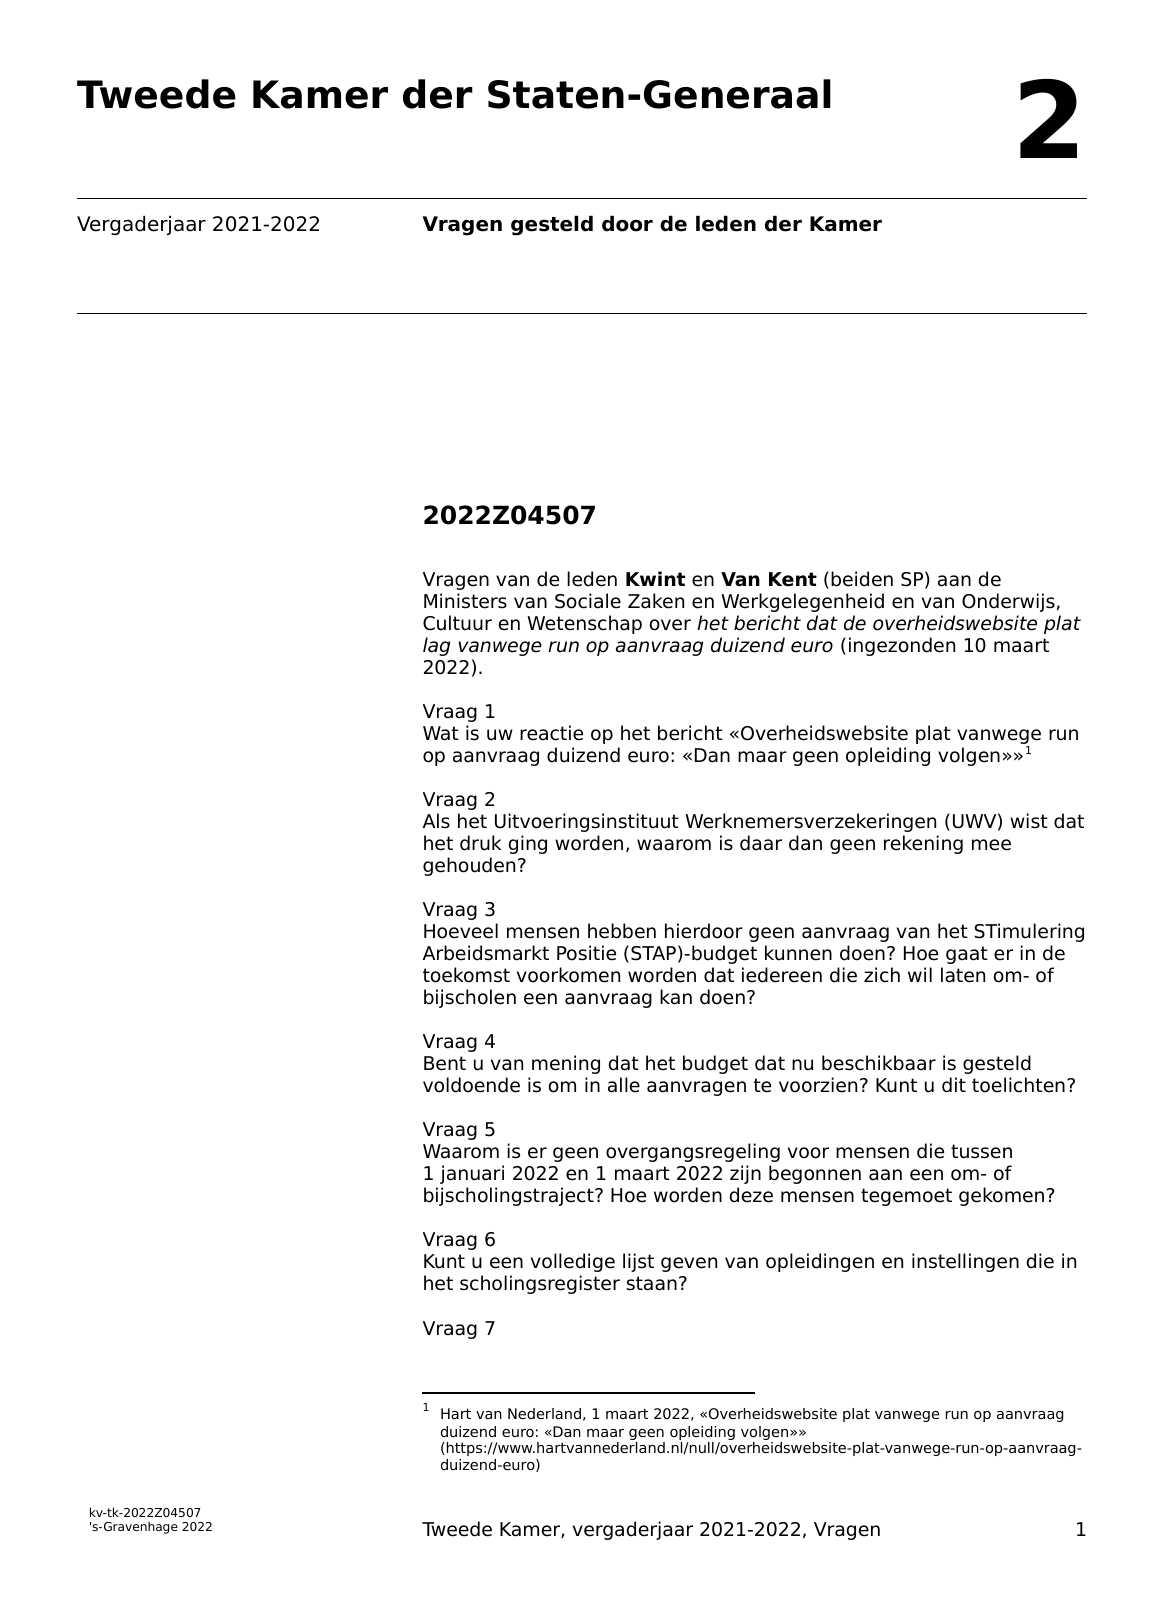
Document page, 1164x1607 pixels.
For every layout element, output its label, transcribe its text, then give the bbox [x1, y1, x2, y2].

table_cell Vergaderjaar 2021-2022 [77, 199, 422, 313]
text Vraag 7 [422, 1317, 1087, 1339]
text Kunt u een volledige lijst geven van opleidingen en instellingen die in het scholingsregister staan? [422, 1251, 1087, 1295]
text Wat is uw reactie op het bericht «Overheidswebsite plat vanwege run op aanvraag duizend euro: «Dan maar geen opleiding volgen»» [422, 723, 1087, 767]
text Vraag 4 [422, 1031, 1087, 1053]
text Vraag 6 [422, 1229, 1087, 1251]
text Bent u van mening dat het budget dat nu beschikbaar is gesteld voldoende is om in alle aanvragen te voorzien? Kunt u dit toelichten? [422, 1053, 1087, 1097]
text Vraag 3 [422, 899, 1087, 921]
text Waarom is er geen overgangsregeling voor mensen die tussen 1 januari 2022 en 1 maart 2022 zijn begonnen aan een om- of bijscholingstraject? Hoe worden deze mensen tegemoet gekomen? [422, 1141, 1087, 1207]
text Hoeveel mensen hebben hierdoor geen aanvraag van het STimulering Arbeidsmarkt Positie (STAP)-budget kunnen doen? Hoe gaat er in de toekomst voorkomen worden dat iedereen die zich wil laten om- of bijscholen een aanvraag kan doen? [422, 921, 1087, 1009]
table_cell Vragen gesteld door de leden der Kamer [422, 199, 1087, 313]
text Vraag 5 [422, 1119, 1087, 1141]
text kv-tk-2022Z04507 [88, 1506, 323, 1520]
text Vraag 2 [422, 789, 1087, 811]
table_header 2 [886, 59, 1087, 198]
text Hart van Nederland, 1 maart 2022, «Overheidswebsite plat vanwege run op aanvraag duizend euro: «Dan maar geen opleiding volgen»» (https://www.hartvannederland.nl/null/overheidswebsite-plat-vanwege-run-op-aanvraag-duizend-euro) [422, 1402, 1087, 1474]
table_header Tweede Kamer der Staten-Generaal [77, 59, 886, 198]
text Als het Uitvoeringsinstituut Werknemersverzekeringen (UWV) wist dat het druk ging worden, waarom is daar dan geen rekening mee gehouden? [422, 811, 1087, 877]
text 2022Z04507 [422, 501, 1087, 531]
text Vragen van de leden Kwint en Van Kent (beiden SP) aan de Ministers van Sociale Zaken en Werkgelegenheid en van Onderwijs, Cultuur en Wetenschap over het bericht dat de overheidswebsite plat lag vanwege run op aanvraag duizend euro (ingezonden 10 maart 2022). [422, 569, 1087, 679]
text 's-Gravenhage 2022 [88, 1520, 323, 1534]
text Vraag 1 [422, 701, 1087, 723]
